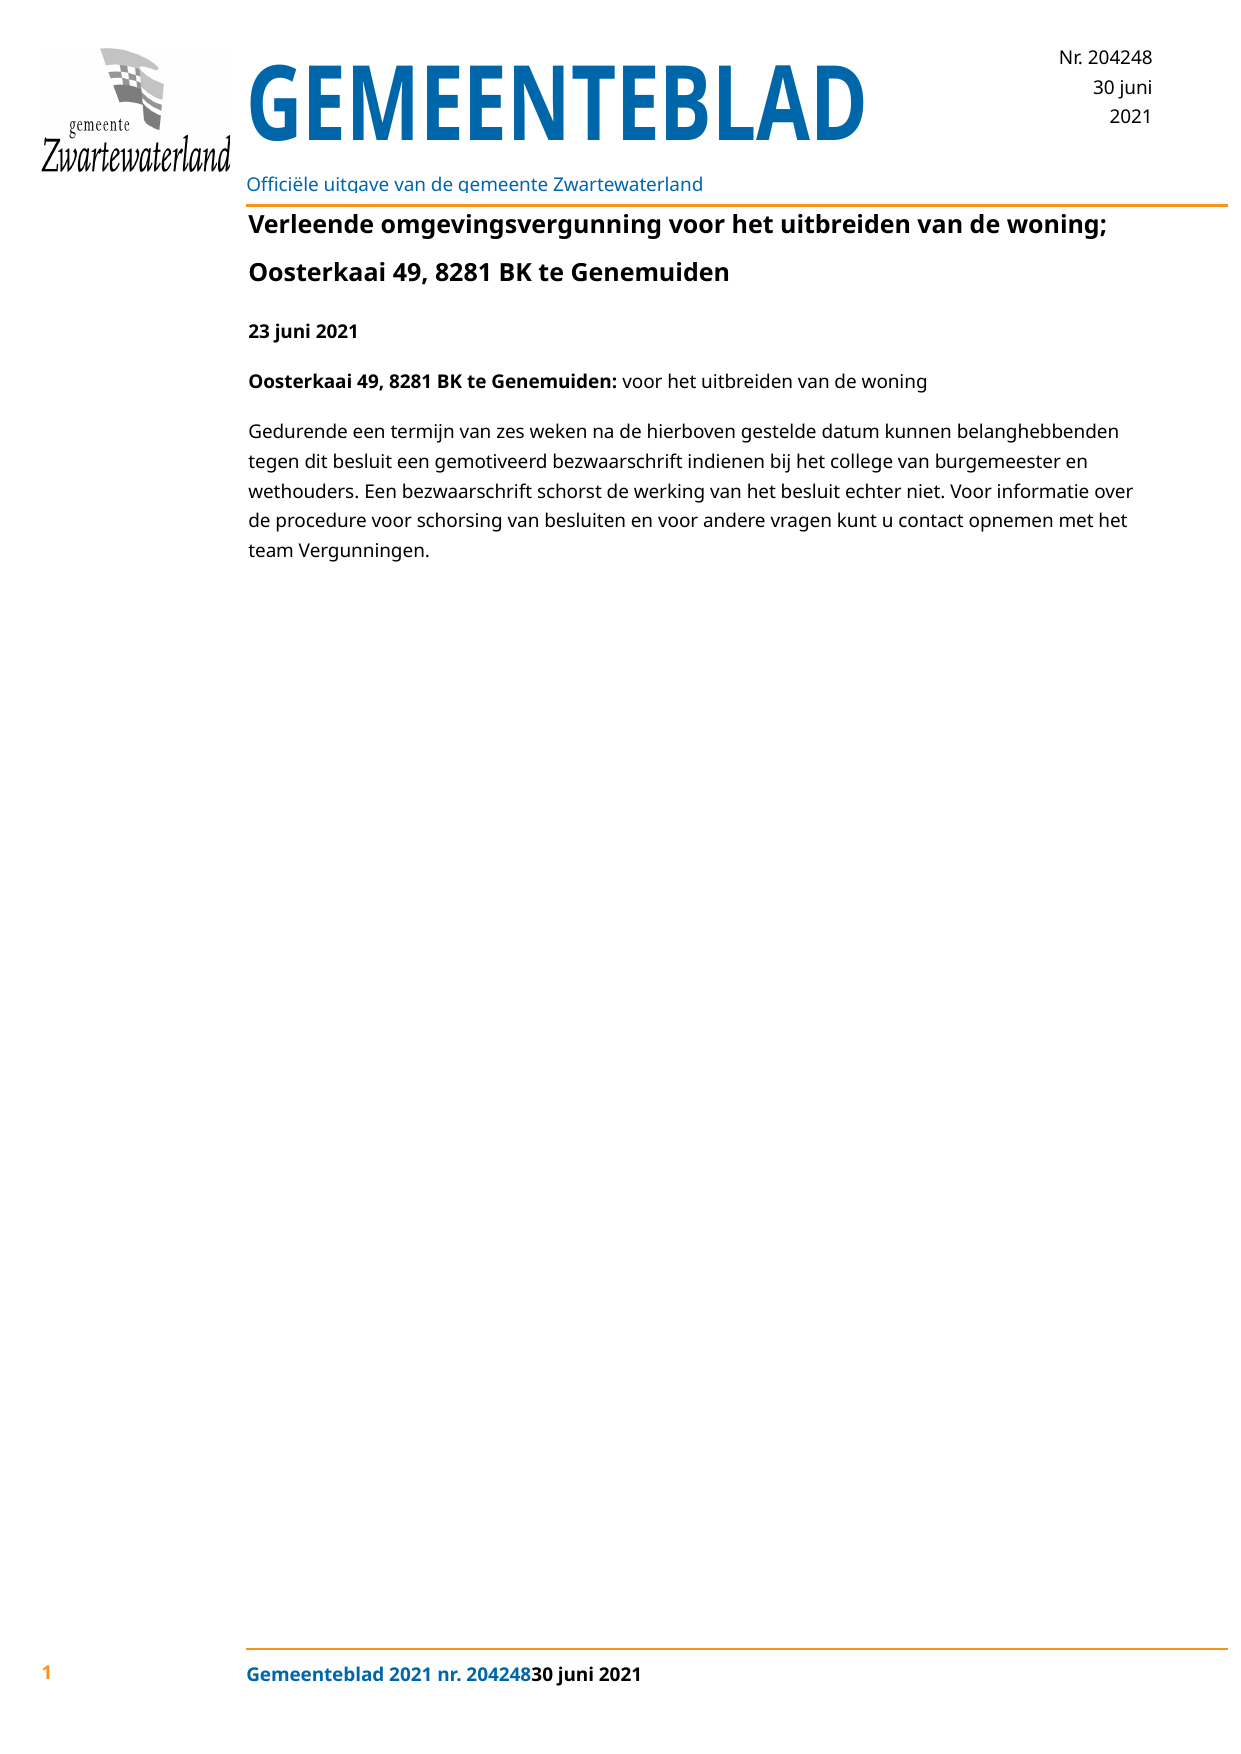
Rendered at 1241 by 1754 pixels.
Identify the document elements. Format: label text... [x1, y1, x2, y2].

text Oosterkaai 49, 8281 BK te Genemuiden: voor het uitbreiden van de woning [248, 368, 1152, 394]
text Gedurende een termijn van zes weken na de hierboven gestelde datum kunnen belanghebbenden tegen dit besluit een gemotiveerd bezwaarschrift indienen bij het college van burgemeester en wethouders. Een bezwaarschrift schorst de werking van het besluit echter niet. Voor informatie over de procedure voor schorsing van besluiten en voor andere vragen kunt u contact opnemen met het team Vergunningen. [248, 419, 1152, 563]
picture [41, 47, 231, 172]
text 23 juni 2021 [248, 318, 1152, 344]
text Verleende omgevingsvergunning voor het uitbreiden van de woning; Oosterkaai 49, 8281 BK te Genemuiden [248, 207, 1152, 288]
